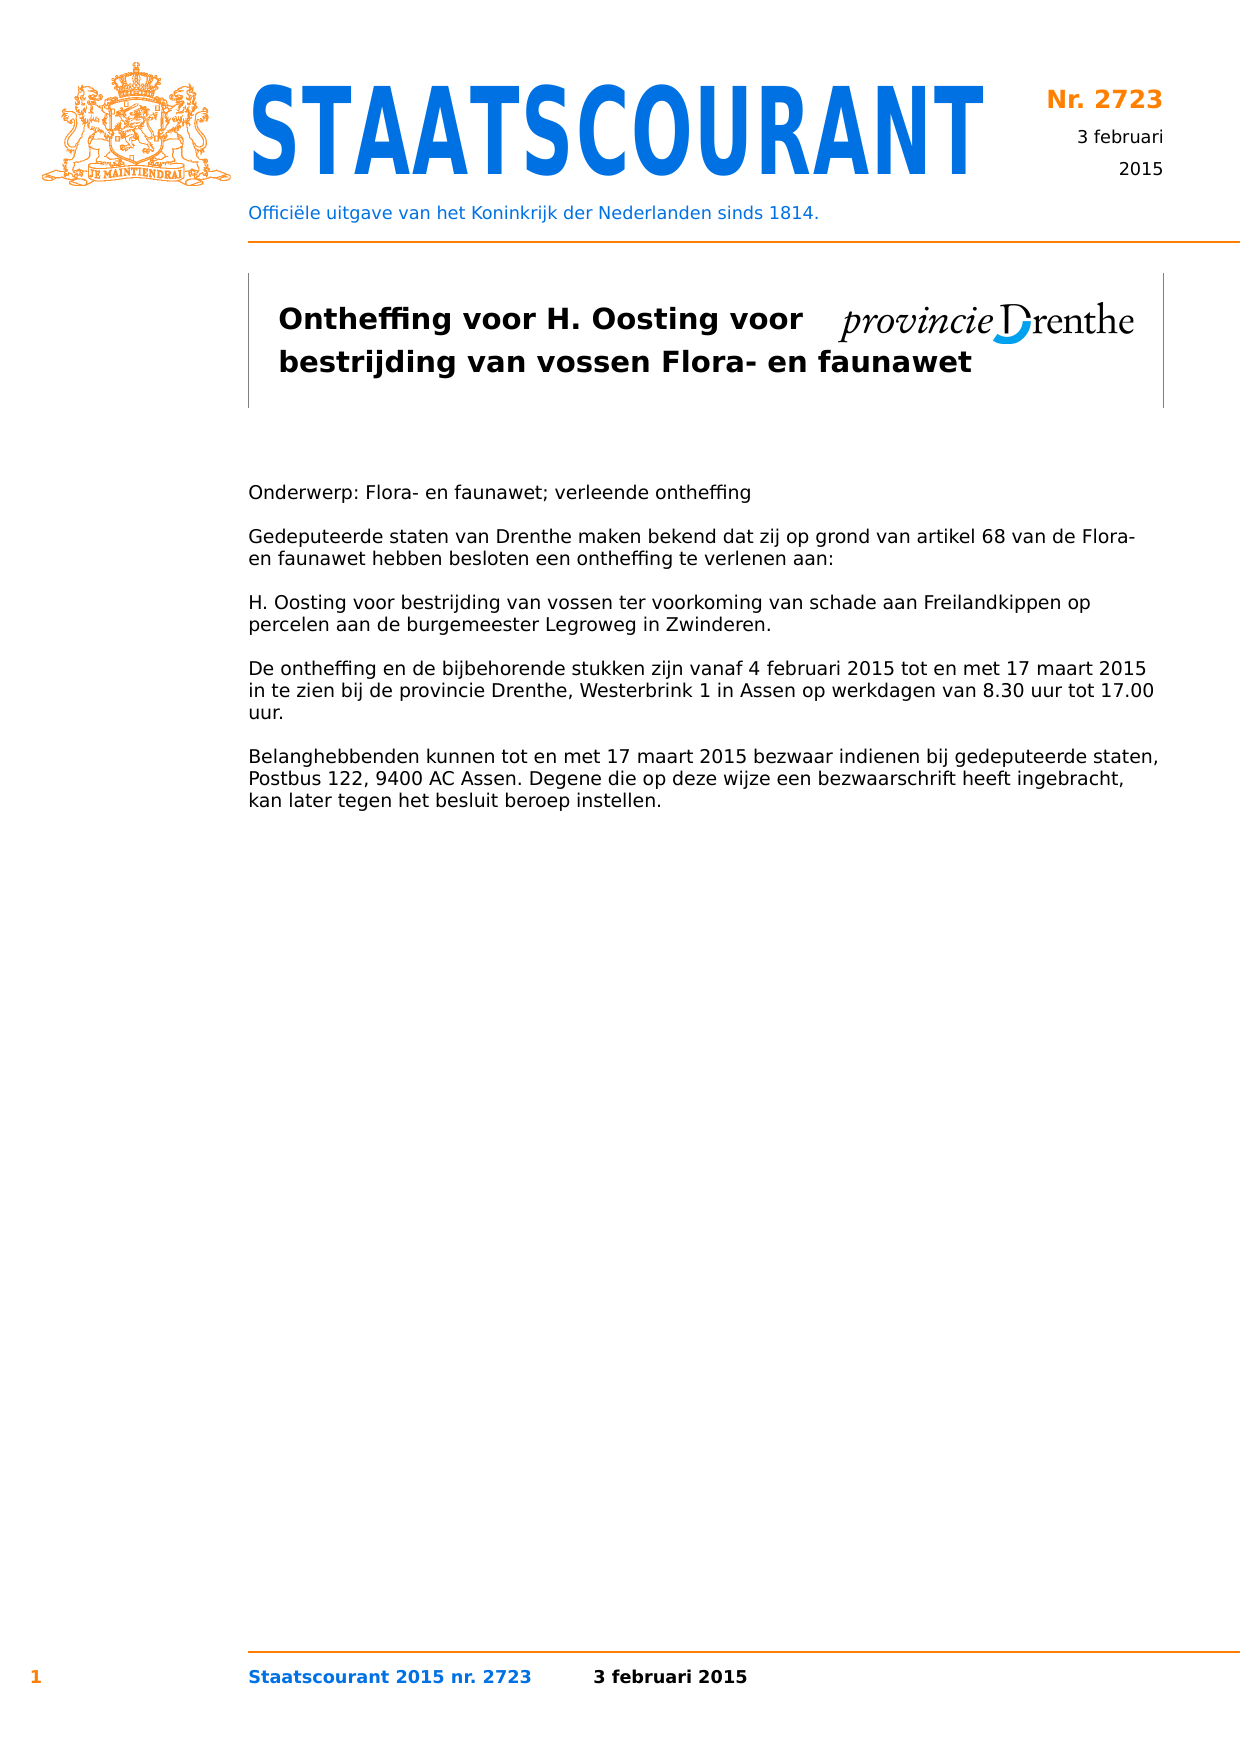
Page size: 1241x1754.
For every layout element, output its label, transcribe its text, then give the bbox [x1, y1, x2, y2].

picture [838, 302, 1134, 344]
table_header [25, 62, 248, 241]
table_cell 2015 [998, 153, 1240, 203]
table_header Nr. 2723 [998, 62, 1240, 121]
table_header STAATSCOURANT [248, 62, 998, 203]
table_cell Officiële uitgave van het Koninkrijk der Nederlanden sinds 1814. [248, 203, 1240, 241]
text Gedeputeerde staten van Drenthe maken bekend dat zij op grond van artikel 68 van de Flora- en faunawet hebben besloten een ontheffing te verlenen aan: [248, 526, 1163, 570]
picture [41, 62, 231, 186]
text H. Oosting voor bestrijding van vossen ter voorkoming van schade aan Freilandkippen op percelen aan de burgemeester Legroweg in Zwinderen. [248, 592, 1163, 636]
text Belanghebbenden kunnen tot en met 17 maart 2015 bezwaar indienen bij gedeputeerde staten, Postbus 122, 9400 AC Assen. Degene die op deze wijze een bezwaarschrift heeft ingebracht, kan later tegen het besluit beroep instellen. [248, 746, 1163, 812]
subtitle Ontheffing voor H. Oosting voor bestrijding van vossen Flora- en faunawet [249, 273, 1163, 408]
text Onderwerp: Flora- en faunawet; verleende ontheffing [248, 482, 1163, 504]
text De ontheffing en de bijbehorende stukken zijn vanaf 4 februari 2015 tot en met 17 maart 2015 in te zien bij de provincie Drenthe, Westerbrink 1 in Assen op werkdagen van 8.30 uur tot 17.00 uur. [248, 658, 1163, 724]
table_cell 3 februari [998, 121, 1240, 153]
